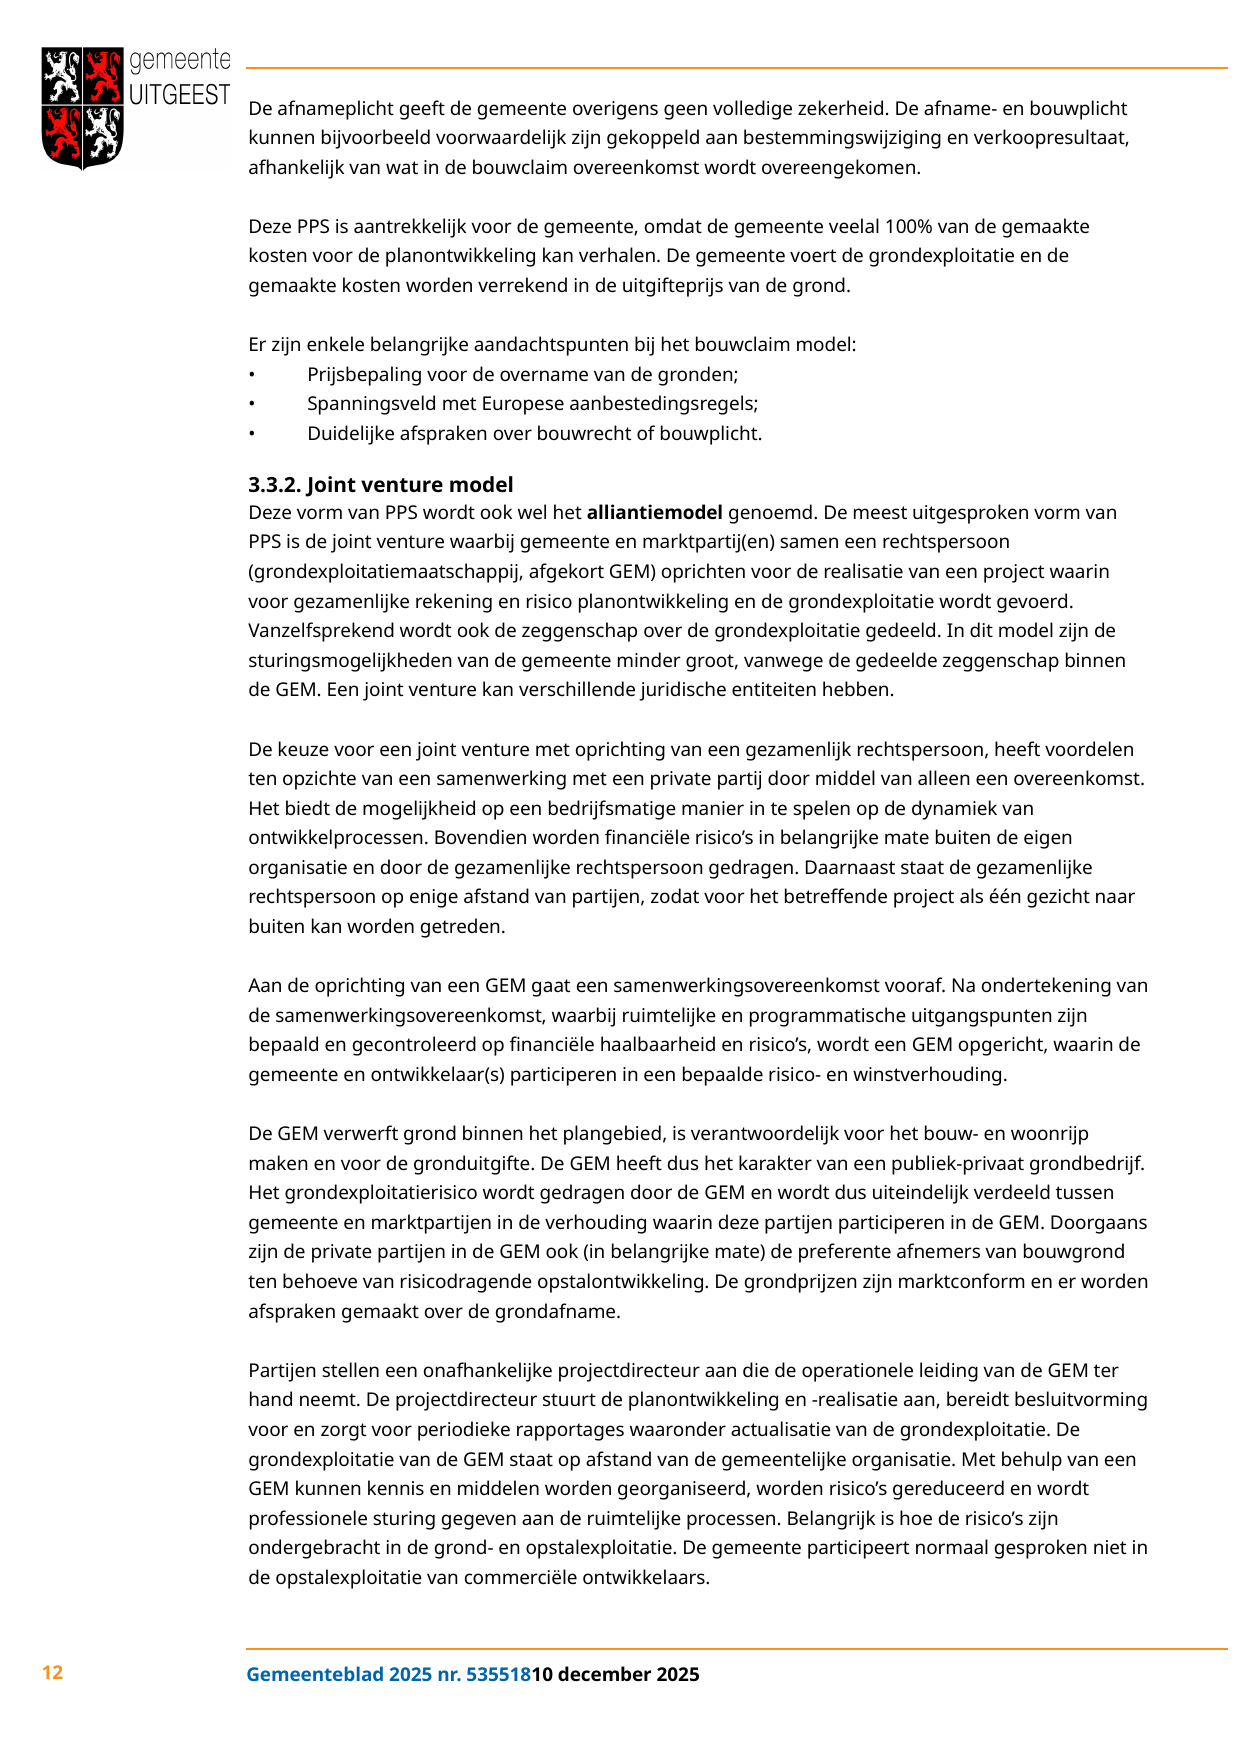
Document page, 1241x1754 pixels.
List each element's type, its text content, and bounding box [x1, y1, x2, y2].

text 3.3.2. Joint venture model [248, 471, 1152, 499]
list Duidelijke afspraken over bouwrecht of bouwplicht. [248, 420, 1152, 446]
picture [41, 47, 231, 172]
text De GEM verwerft grond binnen het plangebied, is verantwoordelijk voor het bouw- en woonrijp maken en voor de gronduitgifte. De GEM heeft dus het karakter van een publiek-privaat grondbedrijf. Het grondexploitatierisico wordt gedragen door de GEM en wordt dus uiteindelijk verdeeld tussen gemeente en marktpartijen in de verhouding waarin deze partijen participeren in de GEM. Doorgaans zijn de private partijen in de GEM ook (in belangrijke mate) de preferente afnemers van bouwgrond ten behoeve van risicodragende opstalontwikkeling. De grondprijzen zijn marktconform en er worden afspraken gemaakt over de grondafname. [248, 1120, 1152, 1323]
list Spanningsveld met Europese aanbestedingsregels; [248, 391, 1152, 416]
text Aan de oprichting van een GEM gaat een samenwerkingsovereenkomst vooraf. Na ondertekening van de samenwerkingsovereenkomst, waarbij ruimtelijke en programmatische uitgangspunten zijn bepaald en gecontroleerd op financiële haalbaarheid en risico’s, wordt een GEM opgericht, waarin de gemeente en ontwikkelaar(s) participeren in een bepaalde risico- en winstverhouding. [248, 972, 1152, 1087]
text De keuze voor een joint venture met oprichting van een gezamenlijk rechtspersoon, heeft voordelen ten opzichte van een samenwerking met een private partij door middel van alleen een overeenkomst. Het biedt de mogelijkheid op een bedrijfsmatige manier in te spelen op de dynamiek van ontwikkelprocessen. Bovendien worden financiële risico’s in belangrijke mate buiten de eigen organisatie en door de gezamenlijke rechtspersoon gedragen. Daarnaast staat de gezamenlijke rechtspersoon op enige afstand van partijen, zodat voor het betreffende project als één gezicht naar buiten kan worden getreden. [248, 736, 1152, 939]
text Partijen stellen een onafhankelijke projectdirecteur aan die de operationele leiding van de GEM ter hand neemt. De projectdirecteur stuurt de planontwikkeling en -realisatie aan, bereidt besluitvorming voor en zorgt voor periodieke rapportages waaronder actualisatie van de grondexploitatie. De grondexploitatie van de GEM staat op afstand van de gemeentelijke organisatie. Met behulp van een GEM kunnen kennis en middelen worden georganiseerd, worden risico’s gereduceerd en wordt professionele sturing gegeven aan de ruimtelijke processen. Belangrijk is hoe de risico’s zijn ondergebracht in de grond- en opstalexploitatie. De gemeente participeert normaal gesproken niet in de opstalexploitatie van commerciële ontwikkelaars. [248, 1357, 1152, 1590]
text Deze vorm van PPS wordt ook wel het alliantiemodel genoemd. De meest uitgesproken vorm van PPS is de joint venture waarbij gemeente en marktpartij(en) samen een rechtspersoon (grondexploitatiemaatschappij, afgekort GEM) oprichten voor de realisatie van een project waarin voor gezamenlijke rekening en risico planontwikkeling en de grondexploitatie wordt gevoerd. Vanzelfsprekend wordt ook de zeggenschap over de grondexploitatie gedeeld. In dit model zijn de sturingsmogelijkheden van de gemeente minder groot, vanwege de gedeelde zeggenschap binnen de GEM. Een joint venture kan verschillende juridische entiteiten hebben. [248, 499, 1152, 702]
text Er zijn enkele belangrijke aandachtspunten bij het bouwclaim model: [248, 331, 1152, 357]
text De afnameplicht geeft de gemeente overigens geen volledige zekerheid. De afname- en bouwplicht kunnen bijvoorbeeld voorwaardelijk zijn gekoppeld aan bestemmingswijziging en verkoopresultaat, afhankelijk van wat in de bouwclaim overeenkomst wordt overeengekomen. [248, 95, 1152, 180]
text Deze PPS is aantrekkelijk voor de gemeente, omdat de gemeente veelal 100% van de gemaakte kosten voor de planontwikkeling kan verhalen. De gemeente voert de grondexploitatie en de gemaakte kosten worden verrekend in de uitgifteprijs van de grond. [248, 213, 1152, 298]
list Prijsbepaling voor de overname van de gronden; [248, 361, 1152, 387]
